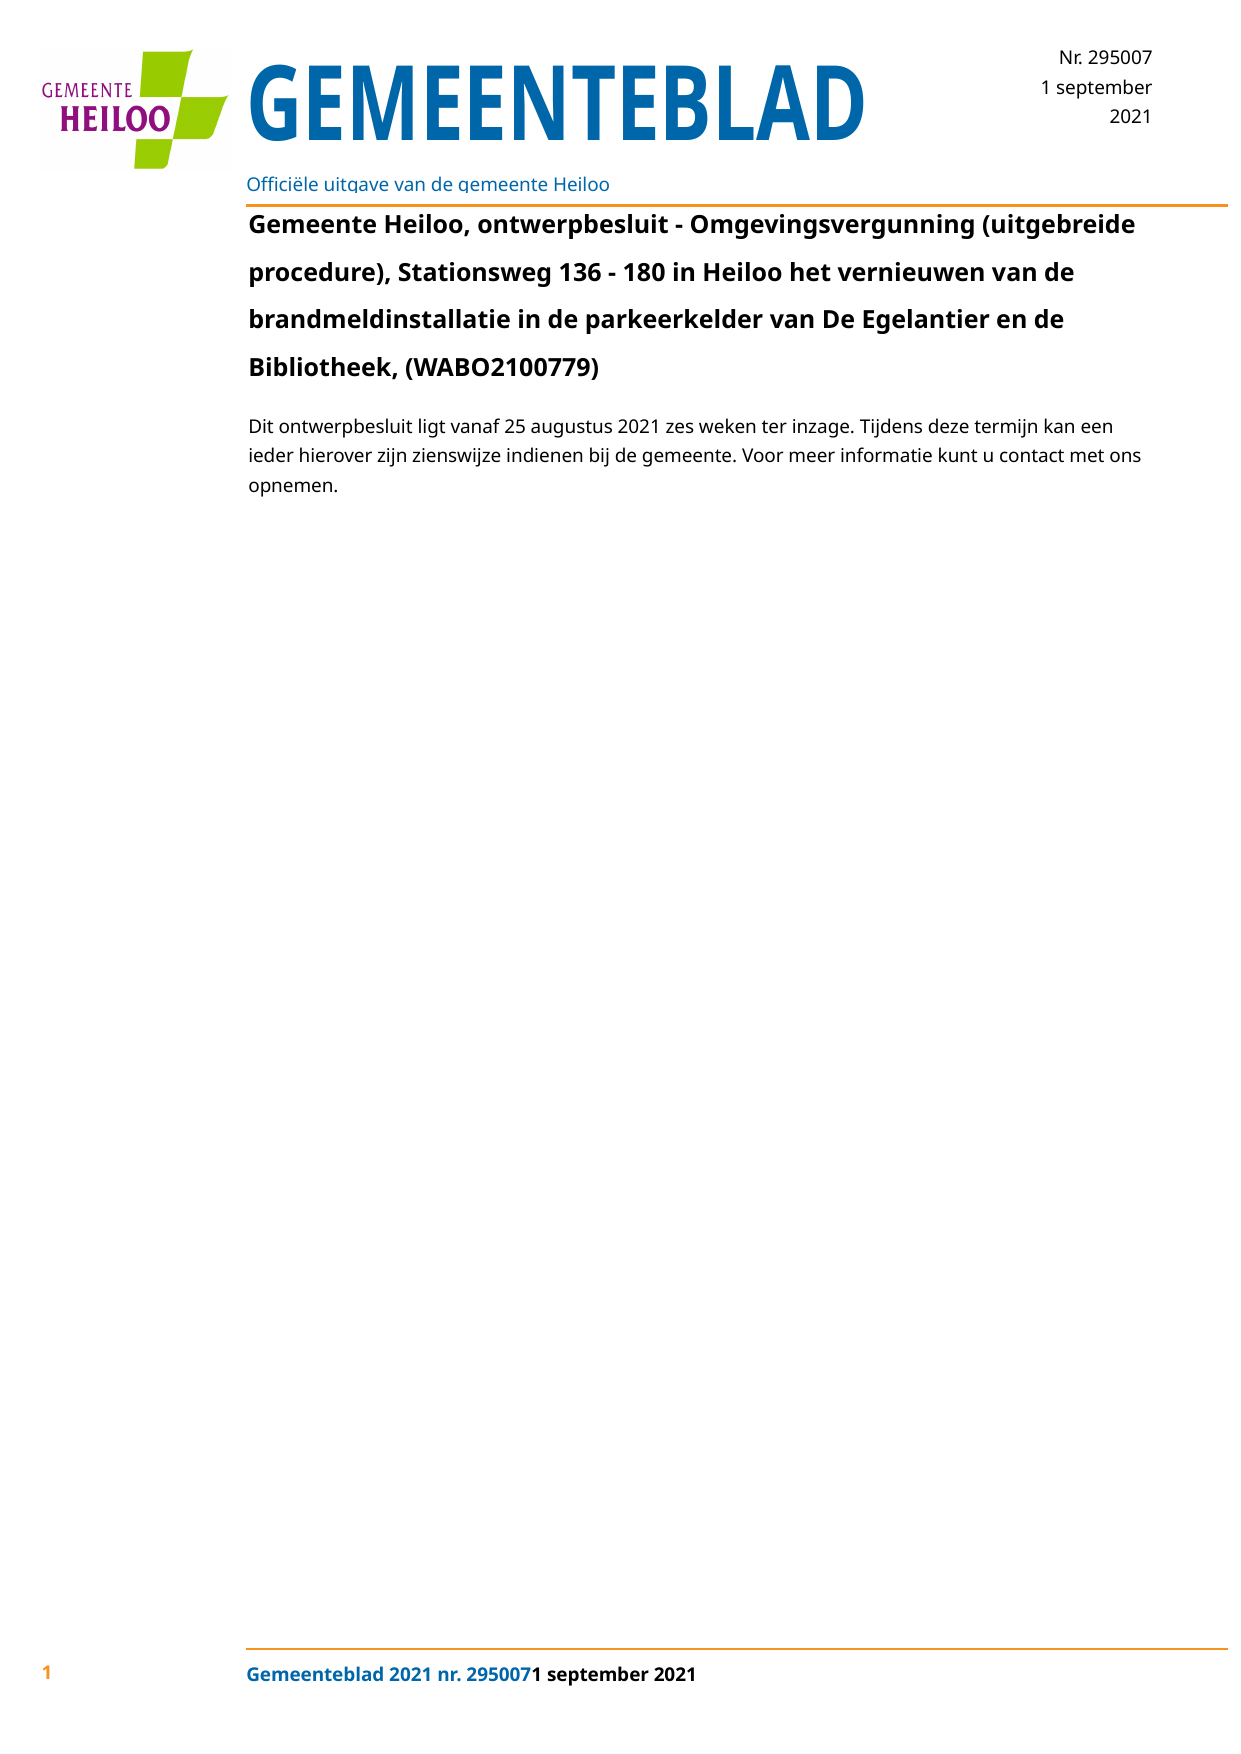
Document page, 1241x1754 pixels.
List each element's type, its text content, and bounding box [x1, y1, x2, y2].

text Dit ontwerpbesluit ligt vanaf 25 augustus 2021 zes weken ter inzage. Tijdens deze termijn kan een ieder hierover zijn zienswijze indienen bij de gemeente. Voor meer informatie kunt u contact met ons opnemen. [248, 413, 1152, 498]
picture [41, 47, 231, 172]
text Gemeente Heiloo, ontwerpbesluit - Omgevingsvergunning (uitgebreide procedure), Stationsweg 136 - 180 in Heiloo het vernieuwen van de brandmeldinstallatie in de parkeerkelder van De Egelantier en de Bibliotheek, (WABO2100779) [248, 207, 1152, 384]
